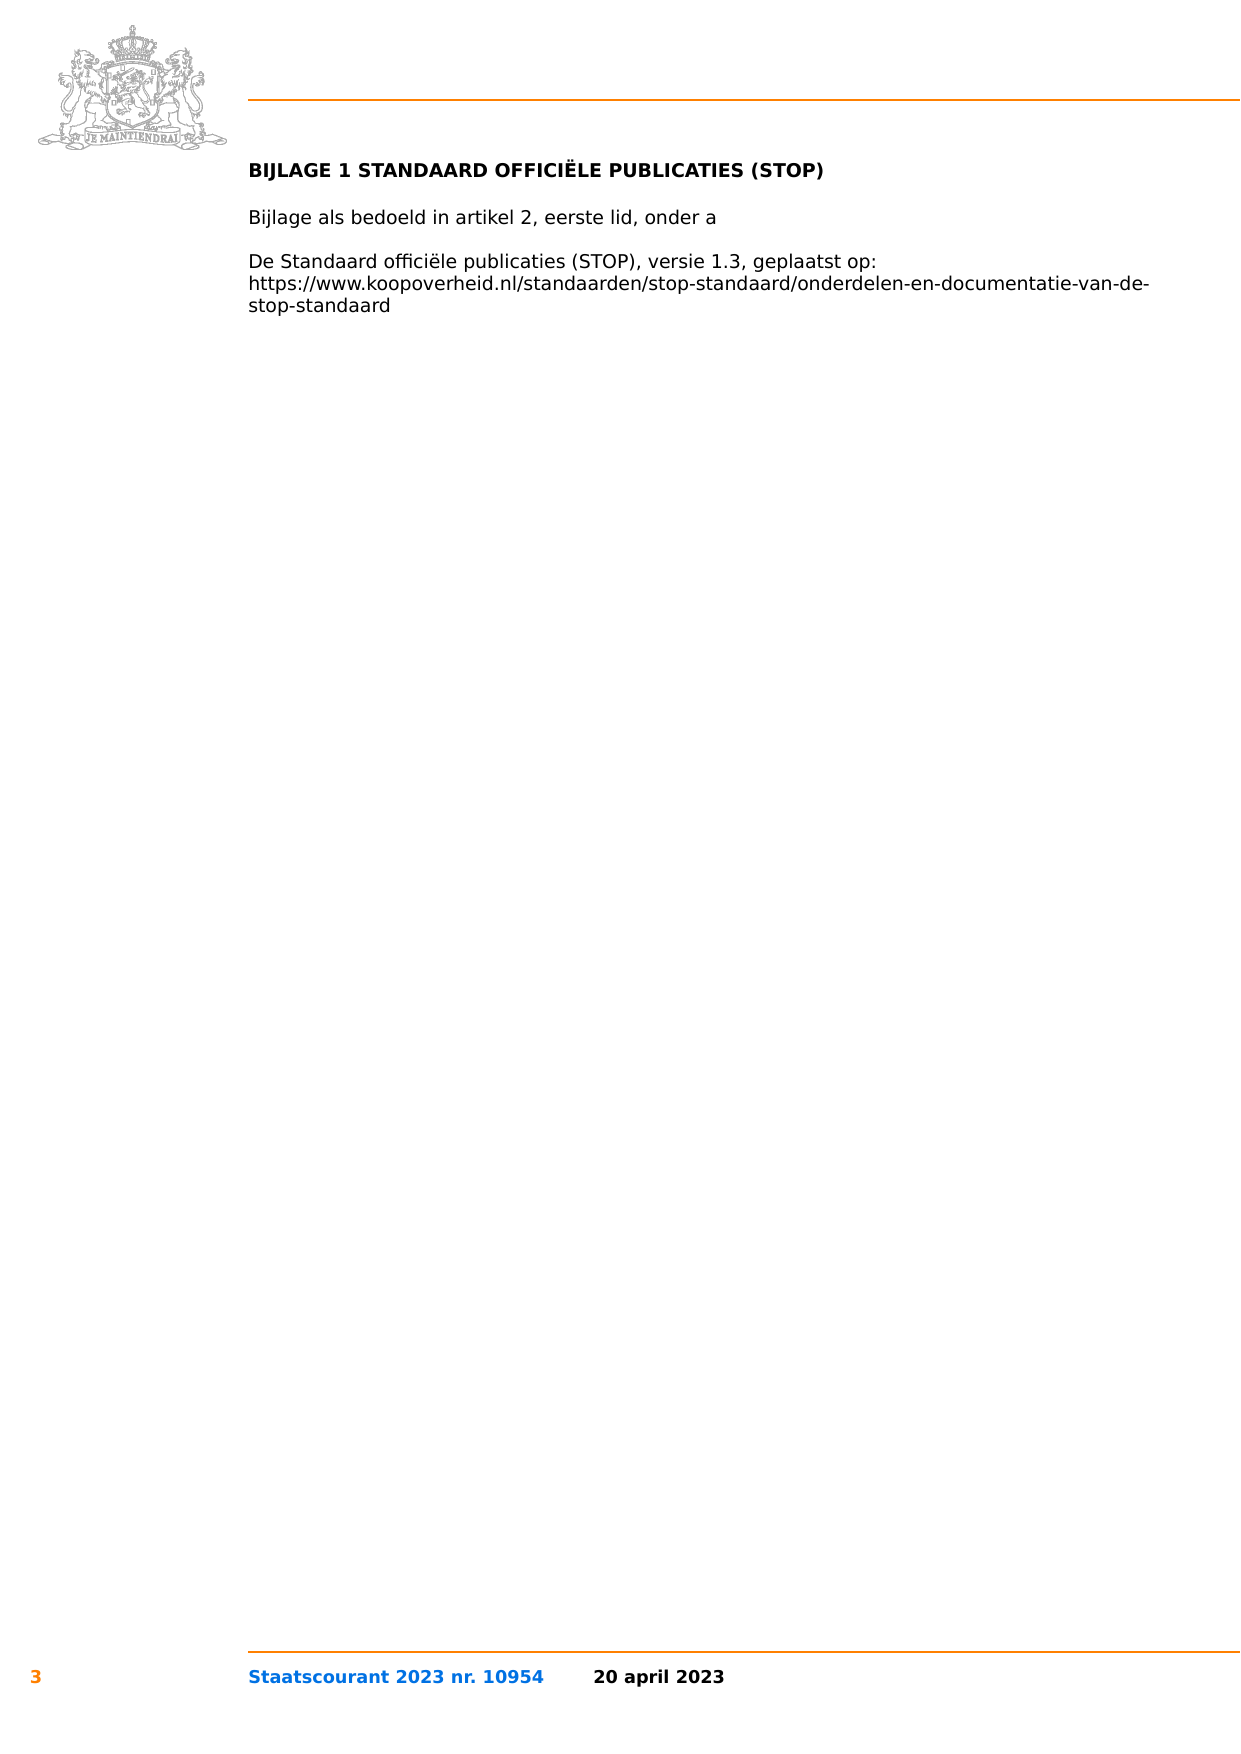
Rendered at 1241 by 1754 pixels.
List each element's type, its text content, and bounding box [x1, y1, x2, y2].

text Bijlage als bedoeld in artikel 2, eerste lid, onder a [248, 207, 1163, 229]
text De Standaard officiële publicaties (STOP), versie 1.3, geplaatst op: https://www.koopoverheid.nl/standaarden/stop-standaard/onderdelen-en-documentatie-van-de-stop-standaard [248, 251, 1163, 317]
subtitle BIJLAGE 1 STANDAARD OFFICIËLE PUBLICATIES (STOP) [248, 160, 1163, 182]
picture [38, 25, 227, 150]
